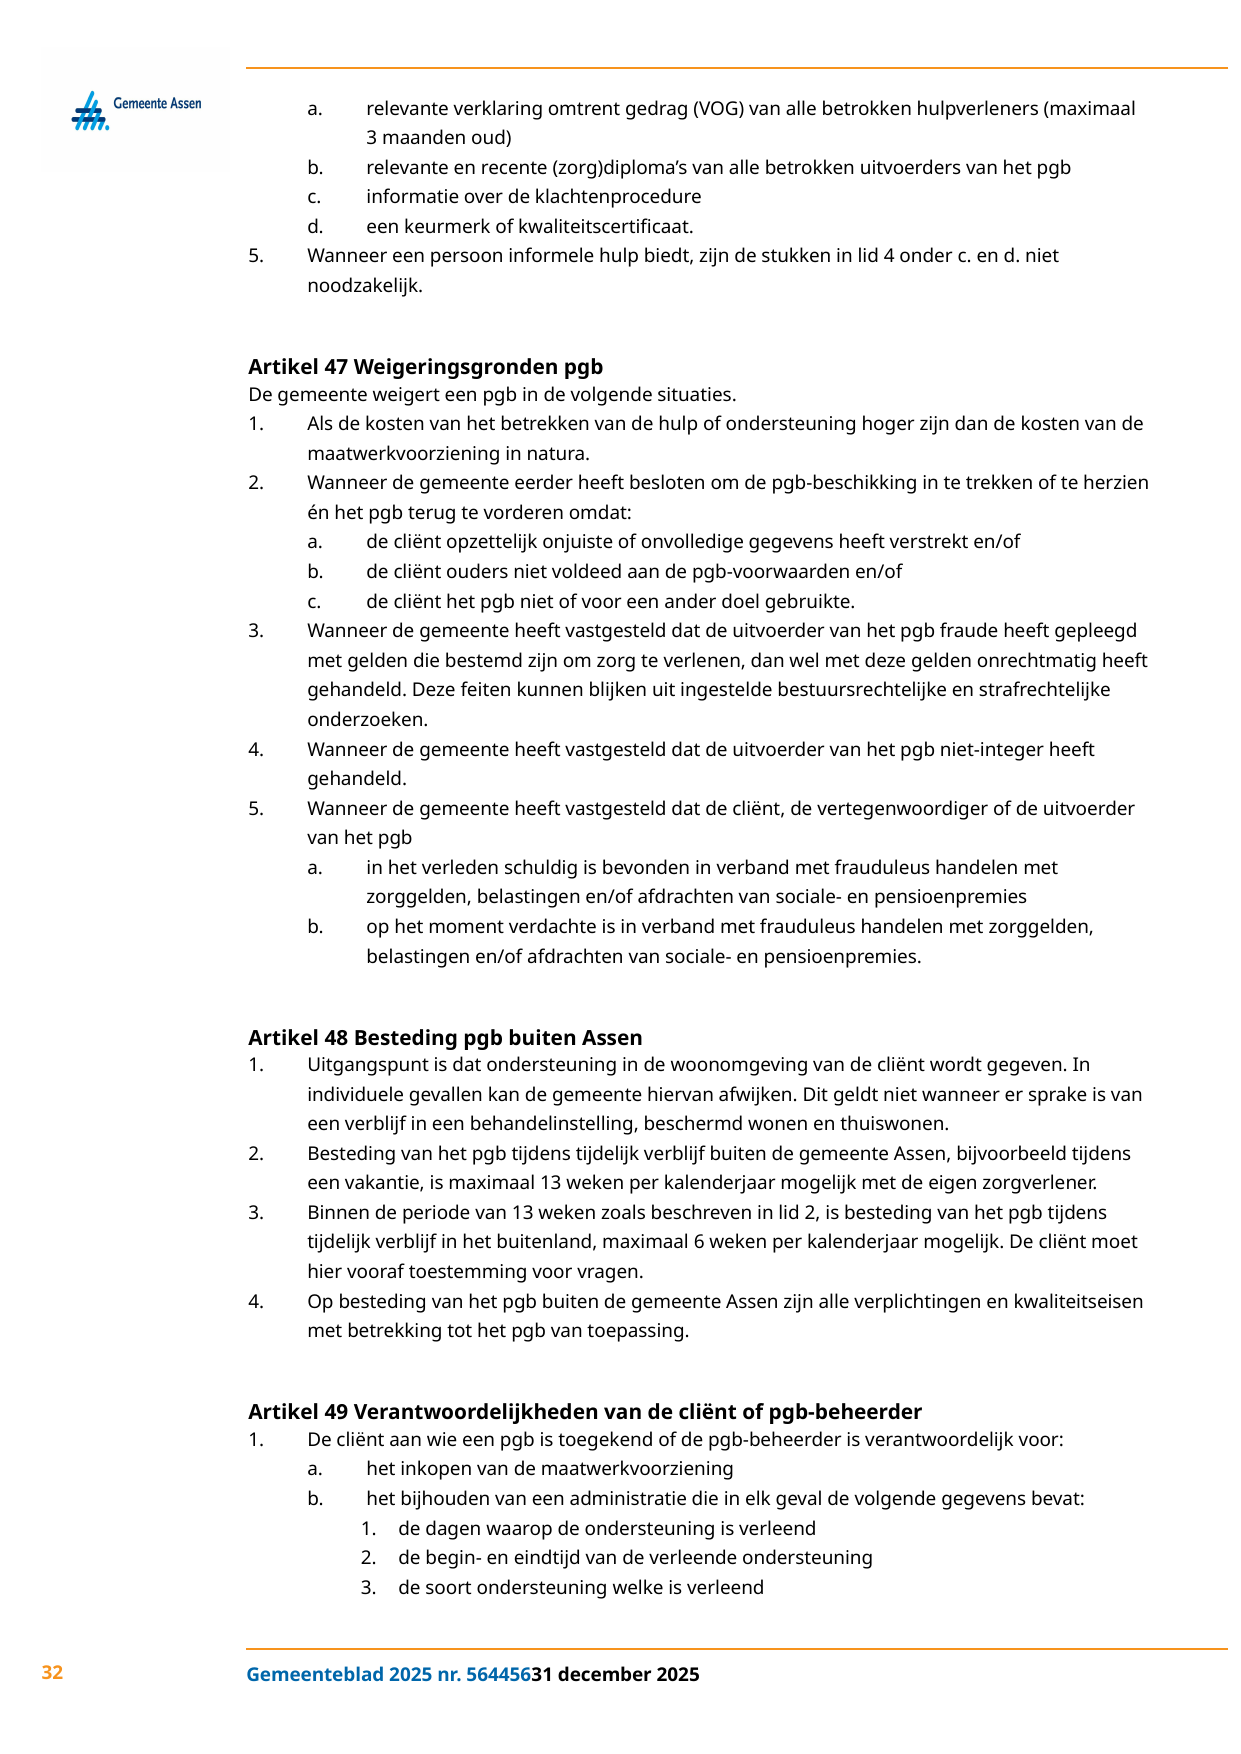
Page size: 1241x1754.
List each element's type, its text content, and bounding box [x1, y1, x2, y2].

list de cliënt het pgb niet of voor een ander doel gebruikte. [307, 588, 1152, 613]
list in het verleden schuldig is bevonden in verband met frauduleus handelen met zorggelden, belastingen en/of afdrachten van sociale- en pensioenpremies [307, 854, 1152, 909]
list Wanneer de gemeente heeft vastgesteld dat de uitvoerder van het pgb niet-integer heeft gehandeld. [248, 736, 1152, 791]
list het bijhouden van een administratie die in elk geval de volgende gegevens bevat: [307, 1485, 1152, 1511]
text De gemeente weigert een pgb in de volgende situaties. [248, 381, 1152, 406]
list Wanneer de gemeente heeft vastgesteld dat de uitvoerder van het pgb fraude heeft gepleegd met gelden die bestemd zijn om zorg te verlenen, dan wel met deze gelden onrechtmatig heeft gehandeld. Deze feiten kunnen blijken uit ingestelde bestuursrechtelijke en strafrechtelijke onderzoeken. [248, 617, 1152, 732]
list Als de kosten van het betrekken van de hulp of ondersteuning hoger zijn dan de kosten van de maatwerkvoorziening in natura. [248, 410, 1152, 466]
picture [41, 47, 231, 172]
text Artikel 49 Verantwoordelijkheden van de cliënt of pgb-beheerder [248, 1397, 1152, 1426]
list Wanneer de gemeente heeft vastgesteld dat de cliënt, de vertegenwoordiger of de uitvoerder van het pgb [248, 795, 1152, 850]
list op het moment verdachte is in verband met frauduleus handelen met zorggelden, belastingen en/of afdrachten van sociale- en pensioenpremies. [307, 913, 1152, 968]
list Binnen de periode van 13 weken zoals beschreven in lid 2, is besteding van het pgb tijdens tijdelijk verblijf in het buitenland, maximaal 6 weken per kalenderjaar mogelijk. De cliënt moet hier vooraf toestemming voor vragen. [248, 1199, 1152, 1284]
list de dagen waarop de ondersteuning is verleend [361, 1515, 1152, 1540]
list relevante en recente (zorg)diploma’s van alle betrokken uitvoerders van het pgb [307, 154, 1152, 180]
list Uitgangspunt is dat ondersteuning in de woonomgeving van de cliënt wordt gegeven. In individuele gevallen kan de gemeente hiervan afwijken. Dit geldt niet wanneer er sprake is van een verblijf in een behandelinstelling, beschermd wonen en thuiswonen. [248, 1051, 1152, 1136]
list relevante verklaring omtrent gedrag (VOG) van alle betrokken hulpverleners (maximaal 3 maanden oud) [307, 95, 1152, 150]
list Wanneer de gemeente eerder heeft besloten om de pgb-beschikking in te trekken of te herzien én het pgb terug te vorderen omdat: [248, 469, 1152, 525]
list De cliënt aan wie een pgb is toegekend of de pgb-beheerder is verantwoordelijk voor: [248, 1426, 1152, 1452]
list de soort ondersteuning welke is verleend [361, 1574, 1152, 1599]
list Wanneer een persoon informele hulp biedt, zijn de stukken in lid 4 onder c. en d. niet noodzakelijk. [248, 243, 1152, 298]
list Besteding van het pgb tijdens tijdelijk verblijf buiten de gemeente Assen, bijvoorbeeld tijdens een vakantie, is maximaal 13 weken per kalenderjaar mogelijk met de eigen zorgverlener. [248, 1140, 1152, 1195]
text Artikel 47 Weigeringsgronden pgb [248, 352, 1152, 381]
list de begin- en eindtijd van de verleende ondersteuning [361, 1544, 1152, 1570]
list een keurmerk of kwaliteitscertificaat. [307, 213, 1152, 239]
list informatie over de klachtenprocedure [307, 183, 1152, 209]
list Op besteding van het pgb buiten de gemeente Assen zijn alle verplichtingen en kwaliteitseisen met betrekking tot het pgb van toepassing. [248, 1288, 1152, 1343]
list de cliënt opzettelijk onjuiste of onvolledige gegevens heeft verstrekt en/of [307, 529, 1152, 554]
list het inkopen van de maatwerkvoorziening [307, 1456, 1152, 1481]
list de cliënt ouders niet voldeed aan de pgb-voorwaarden en/of [307, 558, 1152, 584]
text Artikel 48 Besteding pgb buiten Assen [248, 1023, 1152, 1051]
